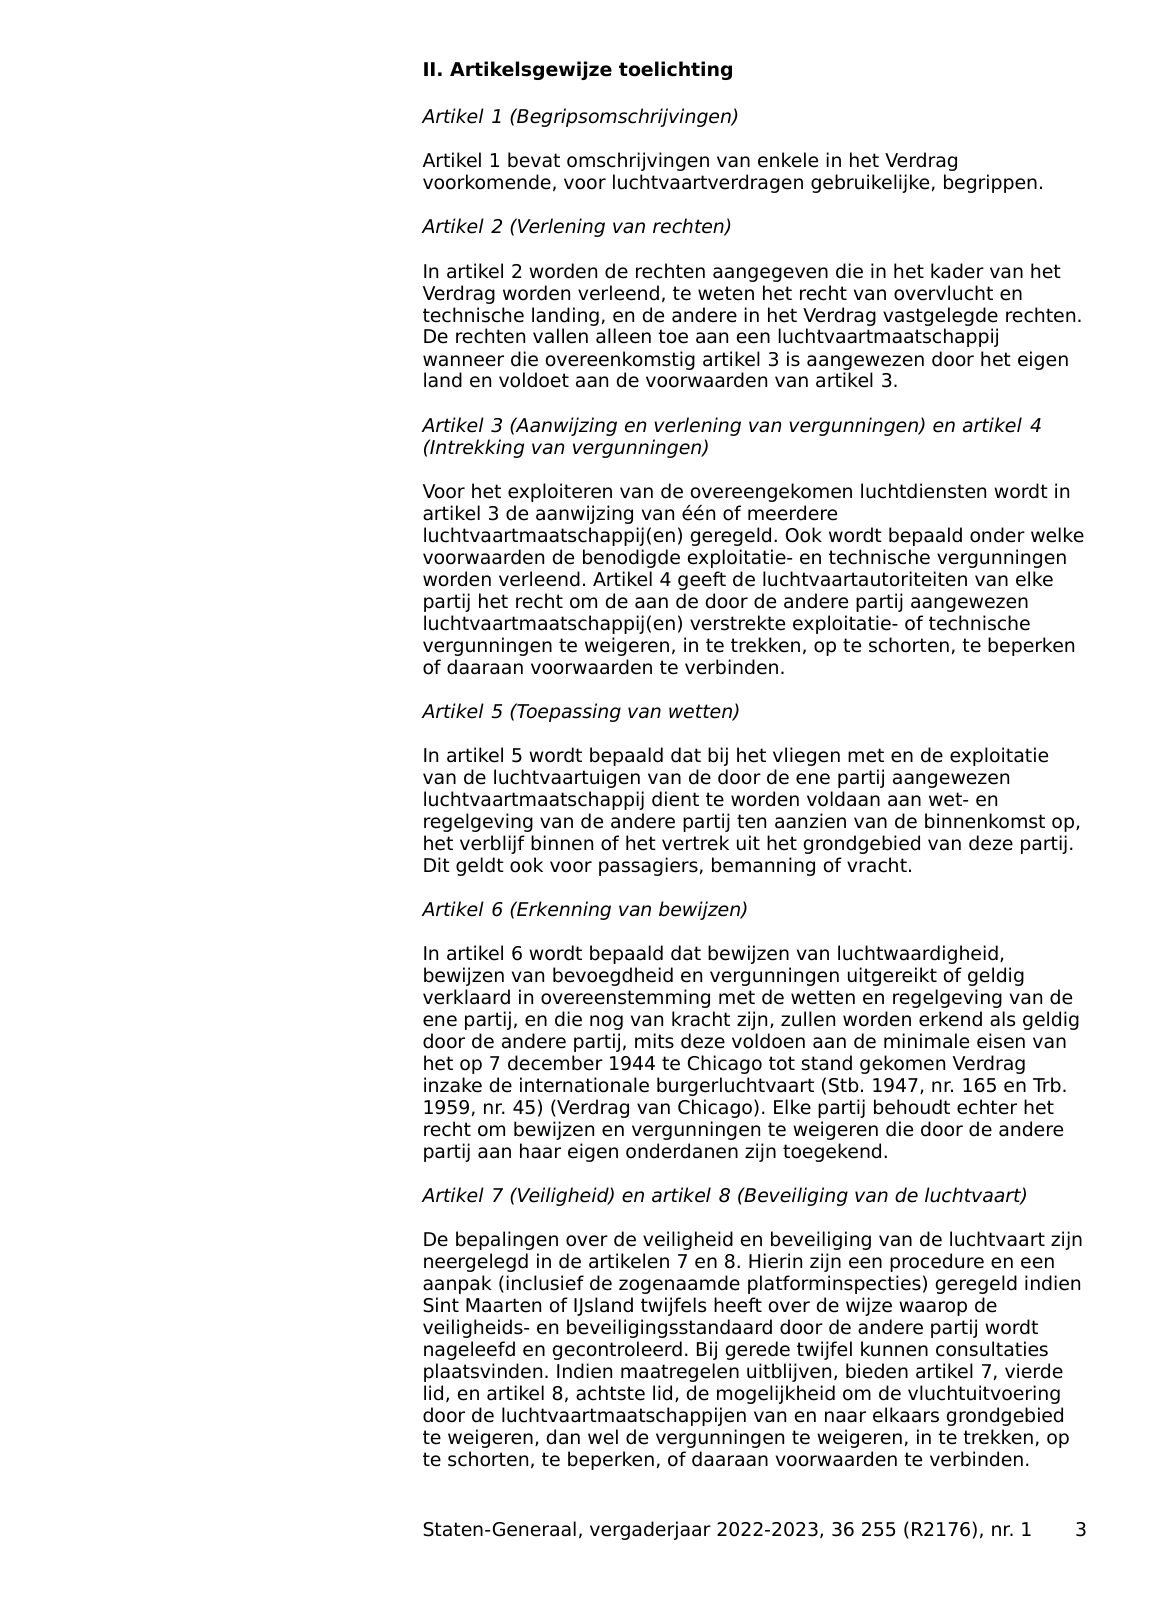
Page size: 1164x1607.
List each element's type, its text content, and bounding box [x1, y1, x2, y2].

subtitle Artikel 6 (Erkenning van bewijzen) [422, 899, 1087, 921]
subtitle Artikel 3 (Aanwijzing en verlening van vergunningen) en artikel 4 (Intrekking van vergunningen) [422, 414, 1087, 458]
subtitle Artikel 1 (Begripsomschrijvingen) [422, 106, 1087, 128]
subtitle II. Artikelsgewijze toelichting [422, 59, 1087, 81]
text Artikel 1 bevat omschrijvingen van enkele in het Verdrag voorkomende, voor luchtvaartverdragen gebruikelijke, begrippen. [422, 150, 1087, 194]
text In artikel 6 wordt bepaald dat bewijzen van luchtwaardigheid, bewijzen van bevoegdheid en vergunningen uitgereikt of geldig verklaard in overeenstemming met de wetten en regelgeving van de ene partij, en die nog van kracht zijn, zullen worden erkend als geldig door de andere partij, mits deze voldoen aan de minimale eisen van het op 7 december 1944 te Chicago tot stand gekomen Verdrag inzake de internationale burgerluchtvaart (Stb. 1947, nr. 165 en Trb. 1959, nr. 45) (Verdrag van Chicago). Elke partij behoudt echter het recht om bewijzen en vergunningen te weigeren die door de andere partij aan haar eigen onderdanen zijn toegekend. [422, 943, 1087, 1163]
subtitle Artikel 7 (Veiligheid) en artikel 8 (Beveiliging van de luchtvaart) [422, 1185, 1087, 1207]
text De bepalingen over de veiligheid en beveiliging van de luchtvaart zijn neergelegd in de artikelen 7 en 8. Hierin zijn een procedure en een aanpak (inclusief de zogenaamde platforminspecties) geregeld indien Sint Maarten of IJsland twijfels heeft over de wijze waarop de veiligheids- en beveiligingsstandaard door de andere partij wordt nageleefd en gecontroleerd. Bij gerede twijfel kunnen consultaties plaatsvinden. Indien maatregelen uitblijven, bieden artikel 7, vierde lid, en artikel 8, achtste lid, de mogelijkheid om de vluchtuitvoering door de luchtvaartmaatschappijen van en naar elkaars grondgebied te weigeren, dan wel de vergunningen te weigeren, in te trekken, op te schorten, te beperken, of daaraan voorwaarden te verbinden. [422, 1229, 1087, 1471]
subtitle Artikel 5 (Toepassing van wetten) [422, 701, 1087, 723]
text In artikel 5 wordt bepaald dat bij het vliegen met en de exploitatie van de luchtvaartuigen van de door de ene partij aangewezen luchtvaartmaatschappij dient te worden voldaan aan wet- en regelgeving van de andere partij ten aanzien van de binnenkomst op, het verblijf binnen of het vertrek uit het grondgebied van deze partij. Dit geldt ook voor passagiers, bemanning of vracht. [422, 745, 1087, 877]
text In artikel 2 worden de rechten aangegeven die in het kader van het Verdrag worden verleend, te weten het recht van overvlucht en technische landing, en de andere in het Verdrag vastgelegde rechten. De rechten vallen alleen toe aan een luchtvaartmaatschappij wanneer die overeenkomstig artikel 3 is aangewezen door het eigen land en voldoet aan de voorwaarden van artikel 3. [422, 261, 1087, 392]
text Voor het exploiteren van de overeengekomen luchtdiensten wordt in artikel 3 de aanwijzing van één of meerdere luchtvaartmaatschappij(en) geregeld. Ook wordt bepaald onder welke voorwaarden de benodigde exploitatie- en technische vergunningen worden verleend. Artikel 4 geeft de luchtvaartautoriteiten van elke partij het recht om de aan de door de andere partij aangewezen luchtvaartmaatschappij(en) verstrekte exploitatie- of technische vergunningen te weigeren, in te trekken, op te schorten, te beperken of daaraan voorwaarden te verbinden. [422, 481, 1087, 678]
subtitle Artikel 2 (Verlening van rechten) [422, 216, 1087, 238]
